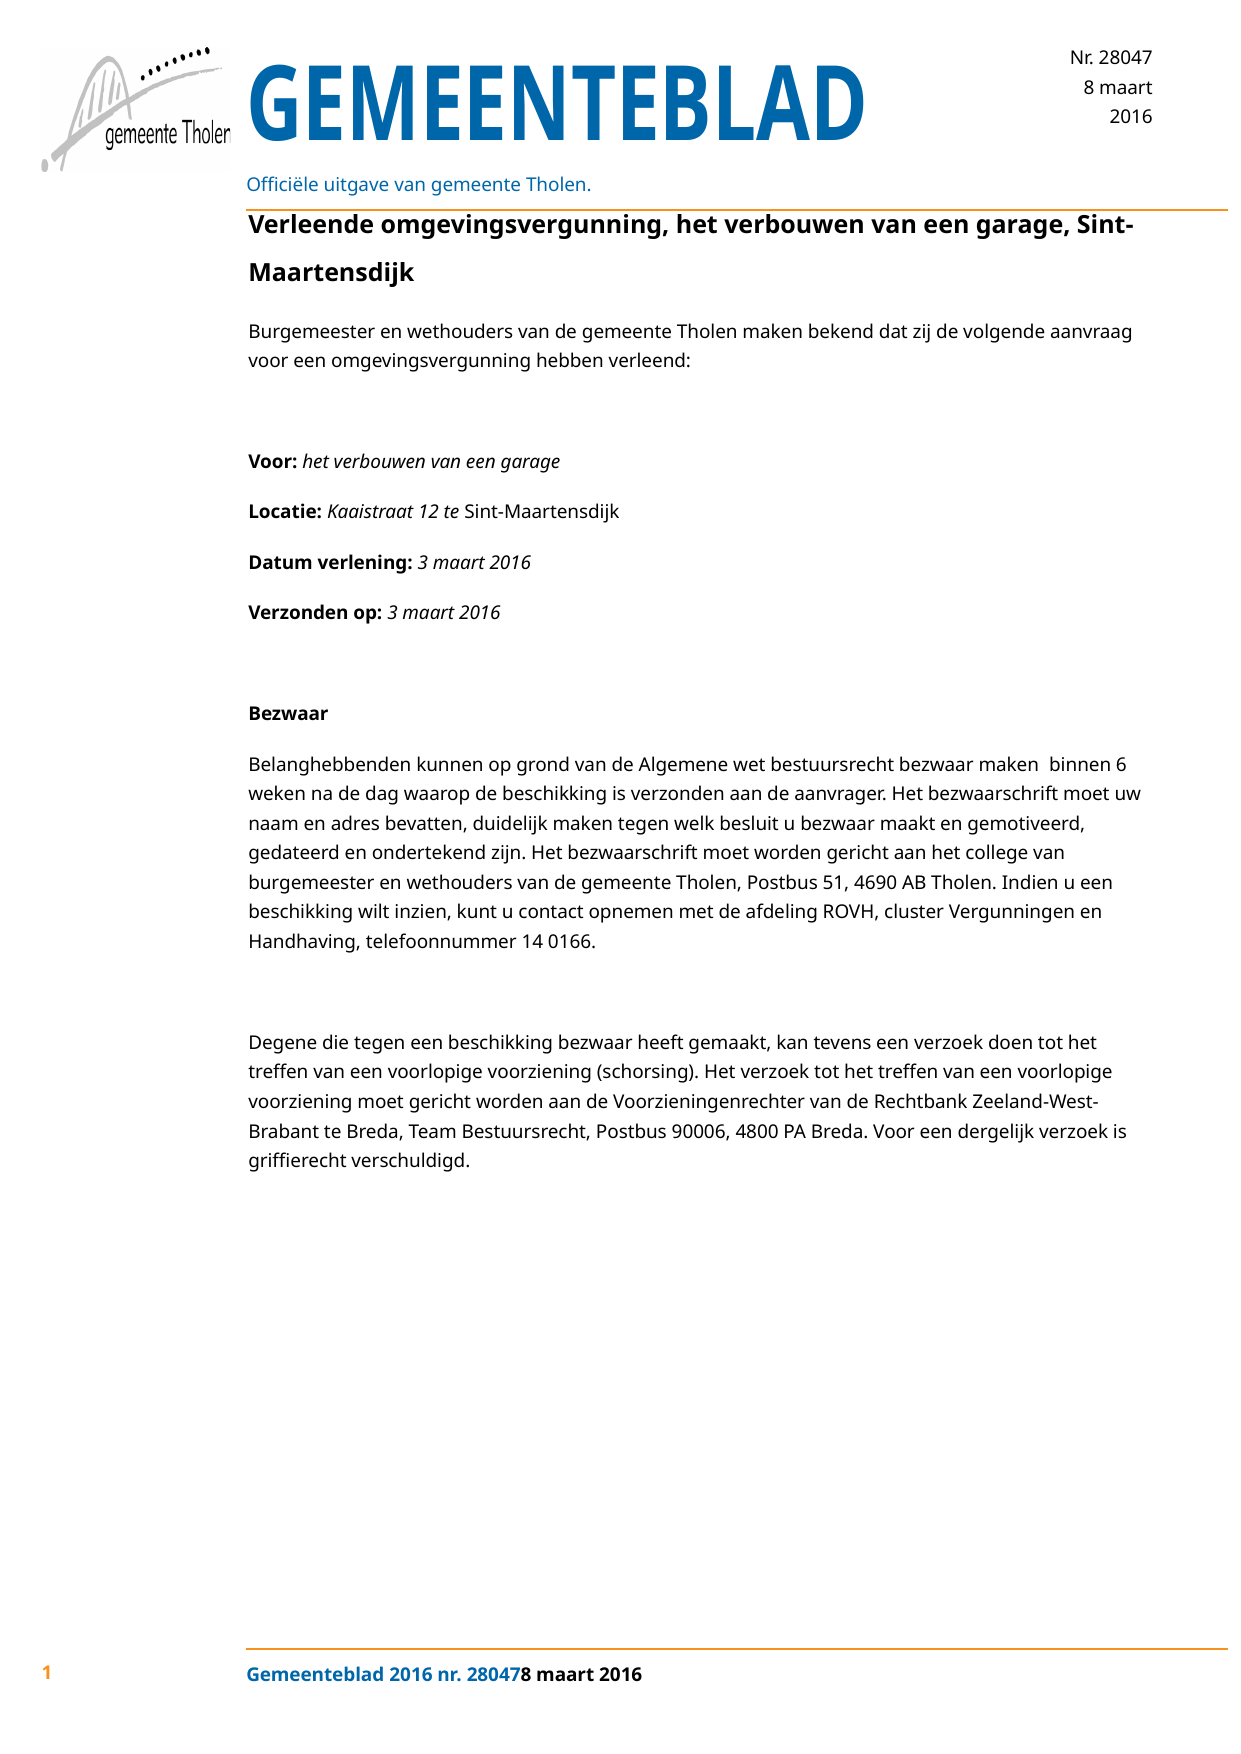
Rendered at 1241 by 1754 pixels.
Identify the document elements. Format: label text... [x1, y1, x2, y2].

text Verleende omgevingsvergunning, het verbouwen van een garage, Sint-Maartensdijk [248, 211, 1152, 288]
picture [41, 47, 231, 172]
text Locatie: Kaaistraat 12 te Sint-Maartensdijk [248, 499, 1152, 524]
text Bezwaar [248, 700, 1152, 726]
text Voor: het verbouwen van een garage [248, 448, 1152, 474]
text Burgemeester en wethouders van de gemeente Tholen maken bekend dat zij de volgende aanvraag voor een omgevingsvergunning hebben verleend: [248, 318, 1152, 373]
text Belanghebbenden kunnen op grond van de Algemene wet bestuursrecht bezwaar maken binnen 6 weken na de dag waarop de beschikking is verzonden aan de aanvrager. Het bezwaarschrift moet uw naam en adres bevatten, duidelijk maken tegen welk besluit u bezwaar maakt en gemotiveerd, gedateerd en ondertekend zijn. Het bezwaarschrift moet worden gericht aan het college van burgemeester en wethouders van de gemeente Tholen, Postbus 51, 4690 AB Tholen. Indien u een beschikking wilt inzien, kunt u contact opnemen met de afdeling ROVH, cluster Vergunningen en Handhaving, telefoonnummer 14 0166. [248, 751, 1152, 954]
text Degene die tegen een beschikking bezwaar heeft gemaakt, kan tevens een verzoek doen tot het treffen van een voorlopige voorziening (schorsing). Het verzoek tot het treffen van een voorlopige voorziening moet gericht worden aan de Voorzieningenrechter van de Rechtbank Zeeland-West-Brabant te Breda, Team Bestuursrecht, Postbus 90006, 4800 PA Breda. Voor een dergelijk verzoek is griffierecht verschuldigd. [248, 1029, 1152, 1173]
text Datum verlening: 3 maart 2016 [248, 549, 1152, 575]
text Verzonden op: 3 maart 2016 [248, 599, 1152, 625]
